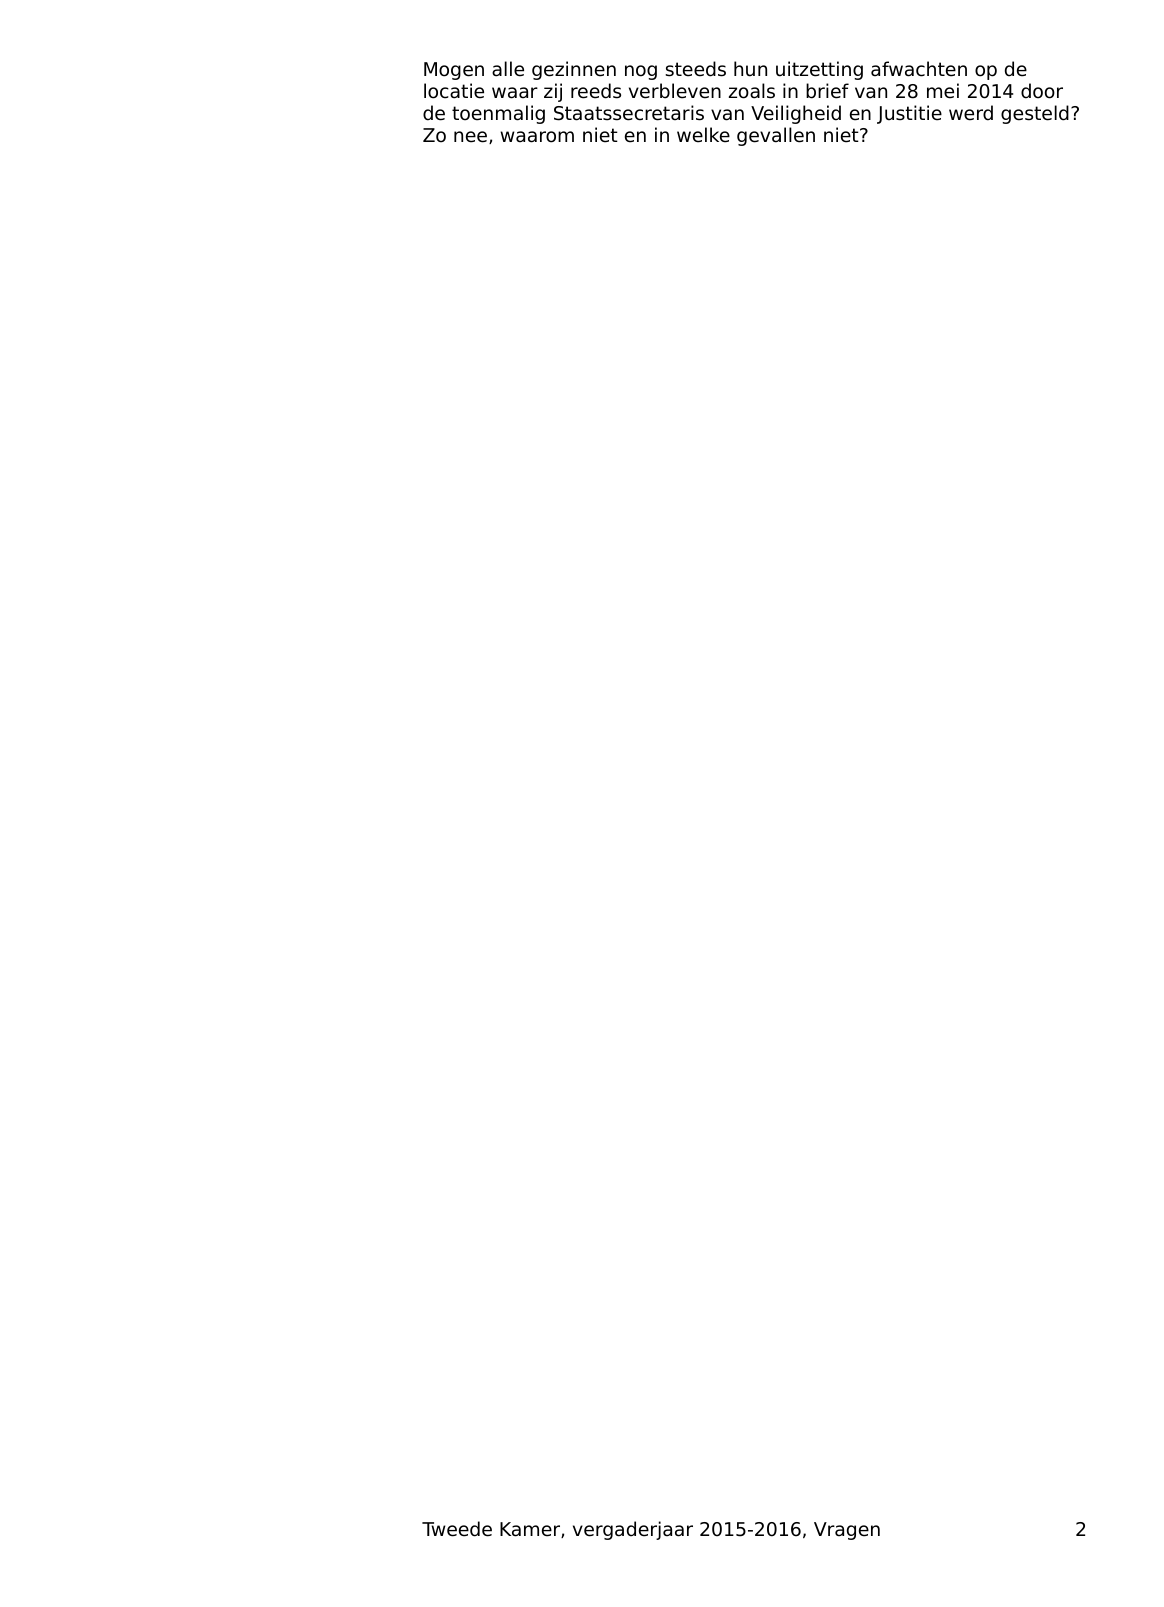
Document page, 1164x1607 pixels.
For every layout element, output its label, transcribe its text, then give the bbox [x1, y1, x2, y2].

text Mogen alle gezinnen nog steeds hun uitzetting afwachten op de locatie waar zij reeds verbleven zoals in brief van 28 mei 2014 door de toenmalig Staatssecretaris van Veiligheid en Justitie werd gesteld? Zo nee, waarom niet en in welke gevallen niet? [422, 59, 1087, 147]
